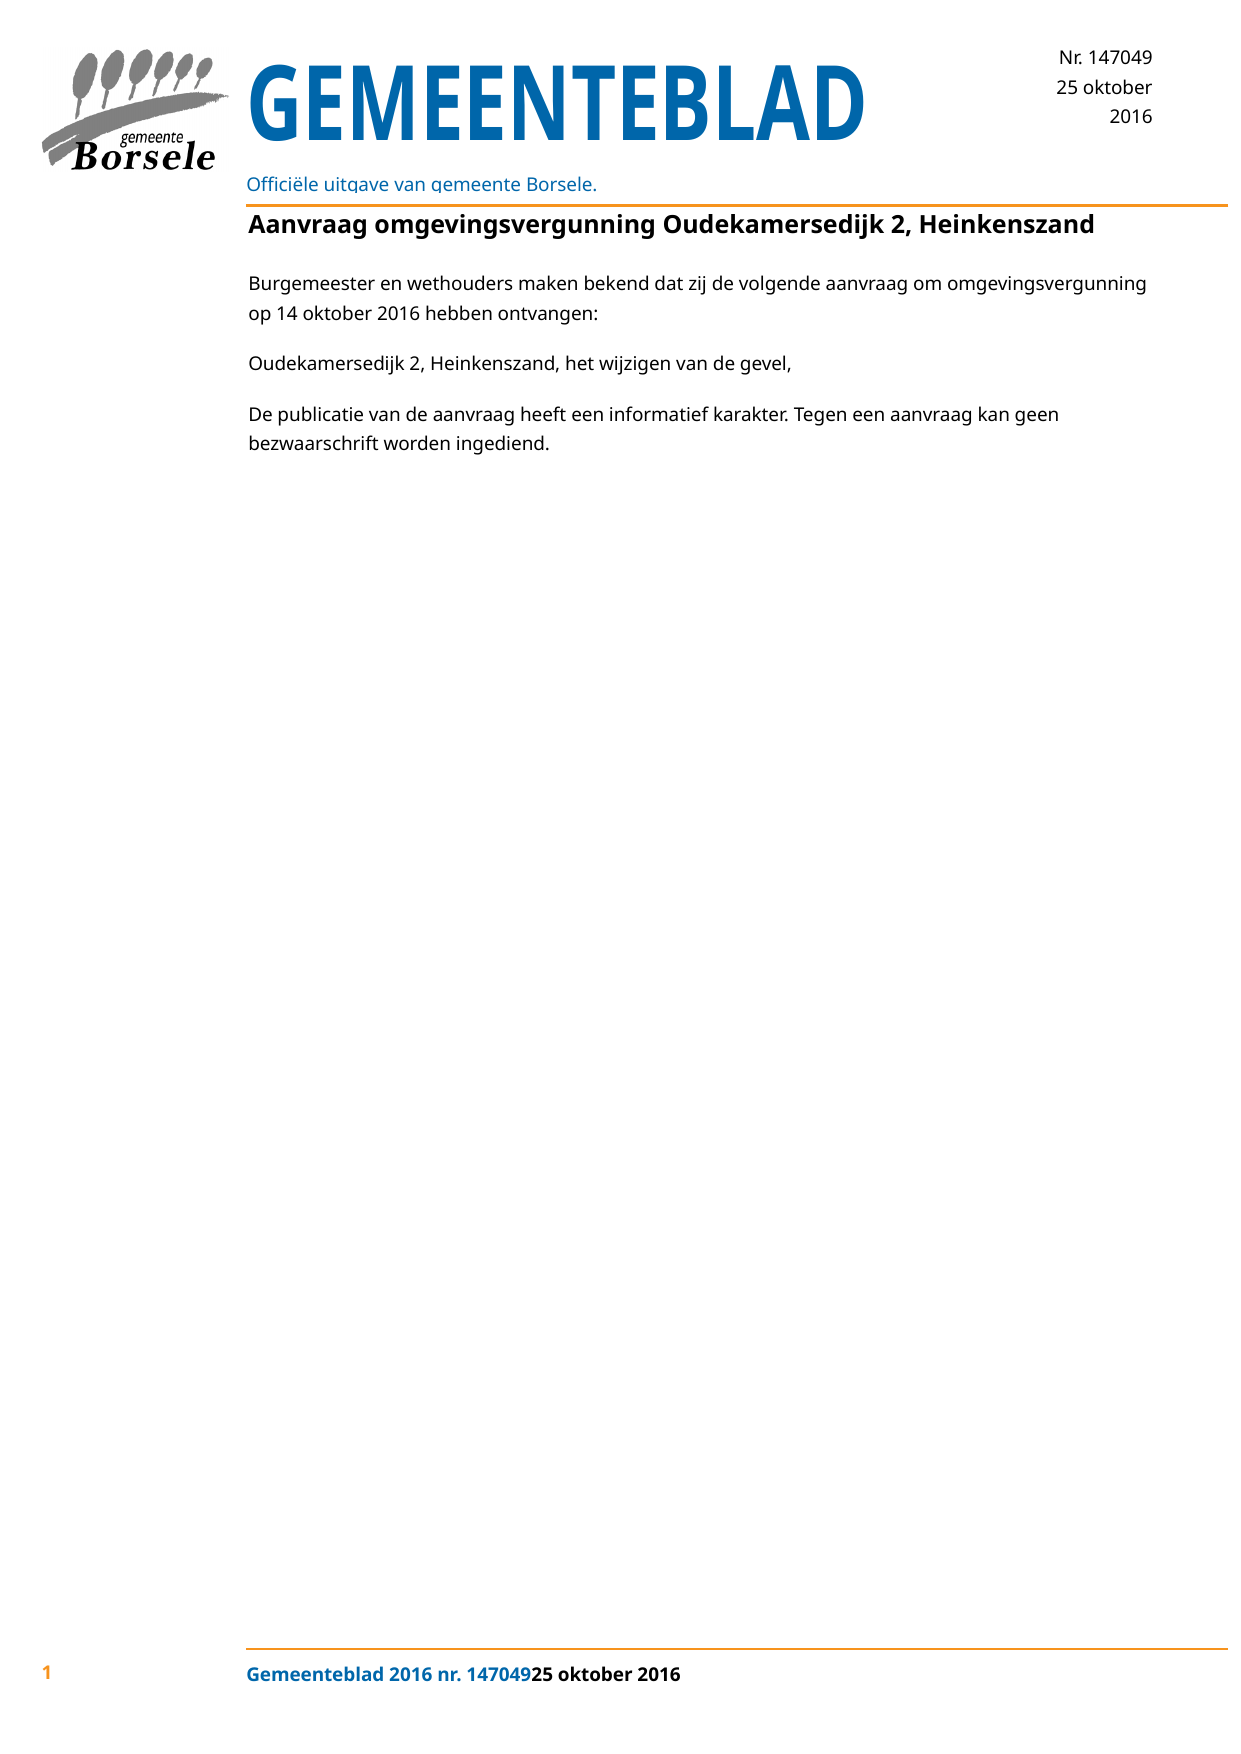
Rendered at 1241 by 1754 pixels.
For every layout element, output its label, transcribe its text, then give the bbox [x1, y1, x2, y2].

text Aanvraag omgevingsvergunning Oudekamersedijk 2, Heinkenszand [248, 207, 1152, 241]
picture [41, 47, 231, 172]
text De publicatie van de aanvraag heeft een informatief karakter. Tegen een aanvraag kan geen bezwaarschrift worden ingediend. [248, 401, 1152, 456]
text Burgemeester en wethouders maken bekend dat zij de volgende aanvraag om omgevingsvergunning op 14 oktober 2016 hebben ontvangen: [248, 270, 1152, 326]
text Oudekamersedijk 2, Heinkenszand, het wijzigen van de gevel, [248, 350, 1152, 376]
